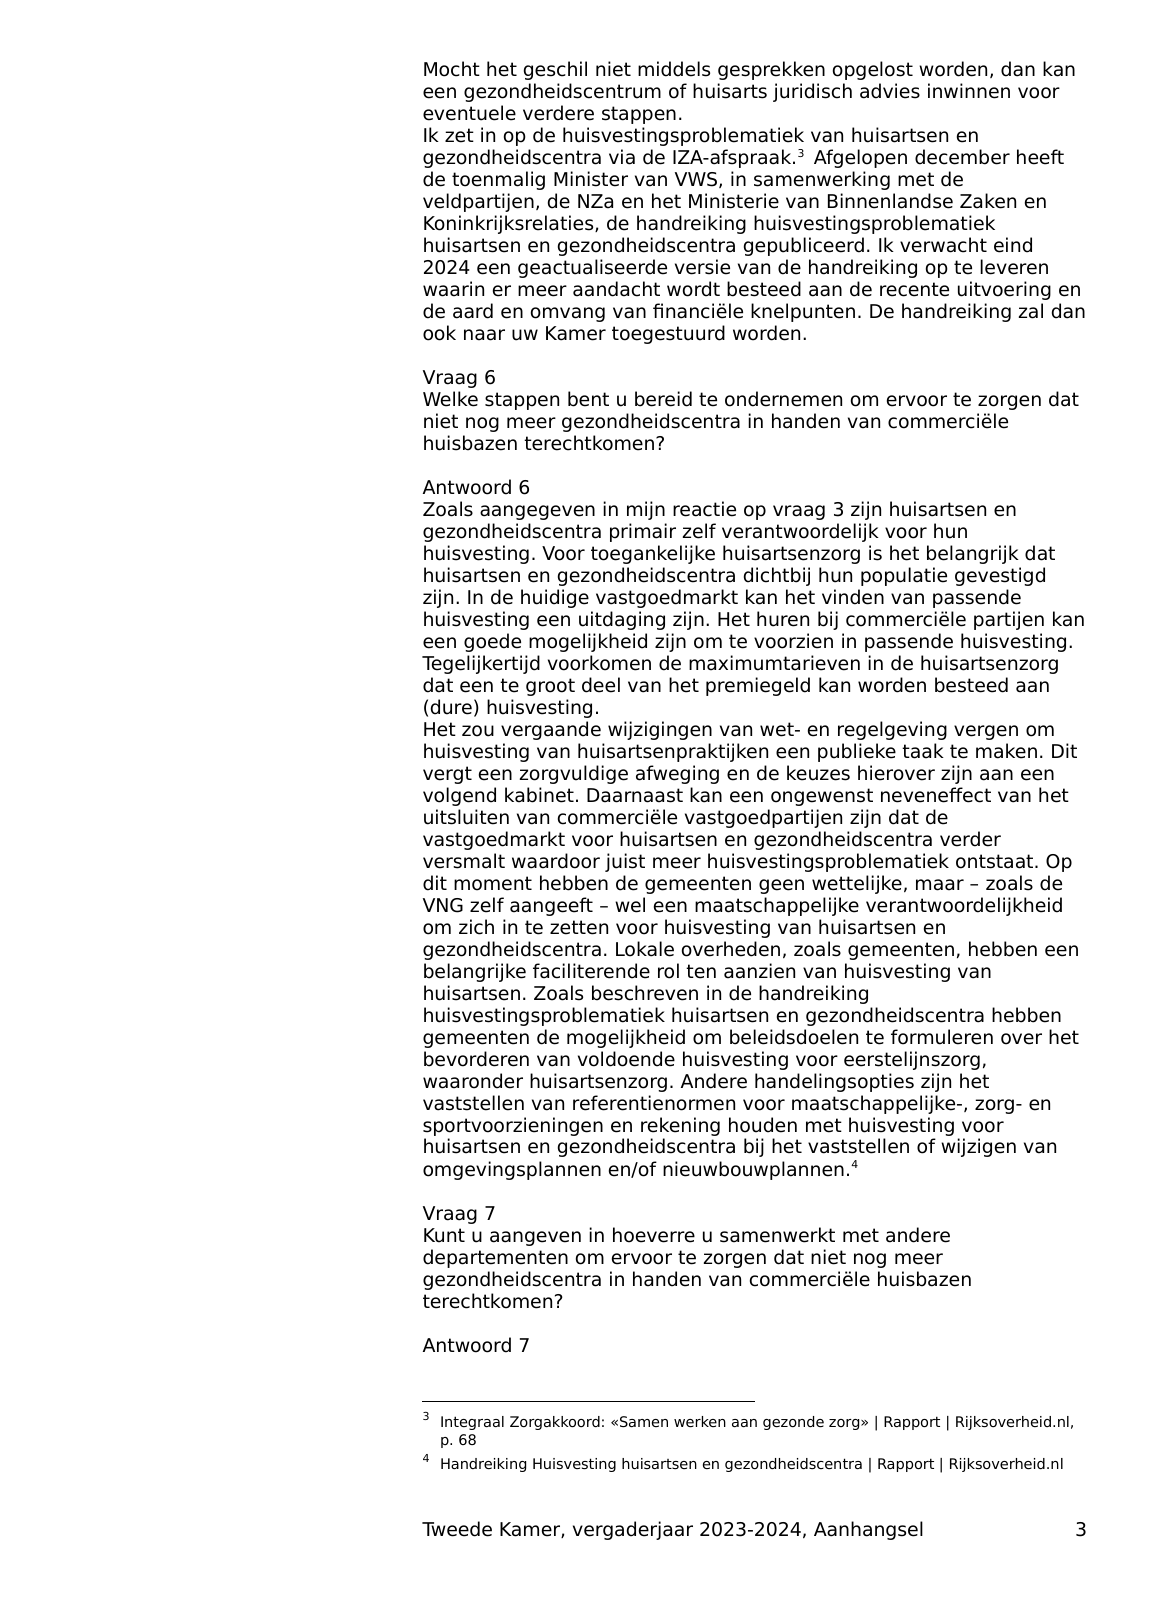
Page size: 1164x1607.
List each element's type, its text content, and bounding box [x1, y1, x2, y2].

text Zoals aangegeven in mijn reactie op vraag 3 zijn huisartsen en gezondheidscentra primair zelf verantwoordelijk voor hun huisvesting. Voor toegankelijke huisartsenzorg is het belangrijk dat huisartsen en gezondheidscentra dichtbij hun populatie gevestigd zijn. In de huidige vastgoedmarkt kan het vinden van passende huisvesting een uitdaging zijn. Het huren bij commerciële partijen kan een goede mogelijkheid zijn om te voorzien in passende huisvesting. Tegelijkertijd voorkomen de maximumtarieven in de huisartsenzorg dat een te groot deel van het premiegeld kan worden besteed aan (dure) huisvesting. [422, 499, 1087, 719]
text Handreiking Huisvesting huisartsen en gezondheidscentra | Rapport | Rijksoverheid.nl [422, 1452, 1087, 1474]
text Vraag 7 [422, 1203, 1087, 1224]
text Antwoord 6 [422, 477, 1087, 499]
text Mocht het geschil niet middels gesprekken opgelost worden, dan kan een gezondheidscentrum of huisarts juridisch advies inwinnen voor eventuele verdere stappen. [422, 59, 1087, 125]
text Ik zet in op de huisvestingsproblematiek van huisartsen en gezondheidscentra via de IZA-afspraak. Afgelopen december heeft de toenmalig Minister van VWS, in samenwerking met de veldpartijen, de NZa en het Ministerie van Binnenlandse Zaken en Koninkrijksrelaties, de handreiking huisvestingsproblematiek huisartsen en gezondheidscentra gepubliceerd. Ik verwacht eind 2024 een geactualiseerde versie van de handreiking op te leveren waarin er meer aandacht wordt besteed aan de recente uitvoering en de aard en omvang van financiële knelpunten. De handreiking zal dan ook naar uw Kamer toegestuurd worden. [422, 125, 1087, 345]
text Kunt u aangeven in hoeverre u samenwerkt met andere departementen om ervoor te zorgen dat niet nog meer gezondheidscentra in handen van commerciële huisbazen terechtkomen? [422, 1224, 1087, 1312]
text Vraag 6 [422, 367, 1087, 389]
text Welke stappen bent u bereid te ondernemen om ervoor te zorgen dat niet nog meer gezondheidscentra in handen van commerciële huisbazen terechtkomen? [422, 389, 1087, 455]
text Het zou vergaande wijzigingen van wet- en regelgeving vergen om huisvesting van huisartsenpraktijken een publieke taak te maken. Dit vergt een zorgvuldige afweging en de keuzes hierover zijn aan een volgend kabinet. Daarnaast kan een ongewenst neveneffect van het uitsluiten van commerciële vastgoedpartijen zijn dat de vastgoedmarkt voor huisartsen en gezondheidscentra verder versmalt waardoor juist meer huisvestingsproblematiek ontstaat. Op dit moment hebben de gemeenten geen wettelijke, maar – zoals de VNG zelf aangeeft – wel een maatschappelijke verantwoordelijkheid om zich in te zetten voor huisvesting van huisartsen en gezondheidscentra. Lokale overheden, zoals gemeenten, hebben een belangrijke faciliterende rol ten aanzien van huisvesting van huisartsen. Zoals beschreven in de handreiking huisvestingsproblematiek huisartsen en gezondheidscentra hebben gemeenten de mogelijkheid om beleidsdoelen te formuleren over het bevorderen van voldoende huisvesting voor eerstelijnszorg, waaronder huisartsenzorg. Andere handelingsopties zijn het vaststellen van referentienormen voor maatschappelijke-, zorg- en sportvoorzieningen en rekening houden met huisvesting voor huisartsen en gezondheidscentra bij het vaststellen of wijzigen van omgevingsplannen en/of nieuwbouwplannen. [422, 719, 1087, 1180]
text Integraal Zorgakkoord: «Samen werken aan gezonde zorg» | Rapport | Rijksoverheid.nl, p. 68 [422, 1410, 1087, 1449]
text Antwoord 7 [422, 1335, 1087, 1357]
